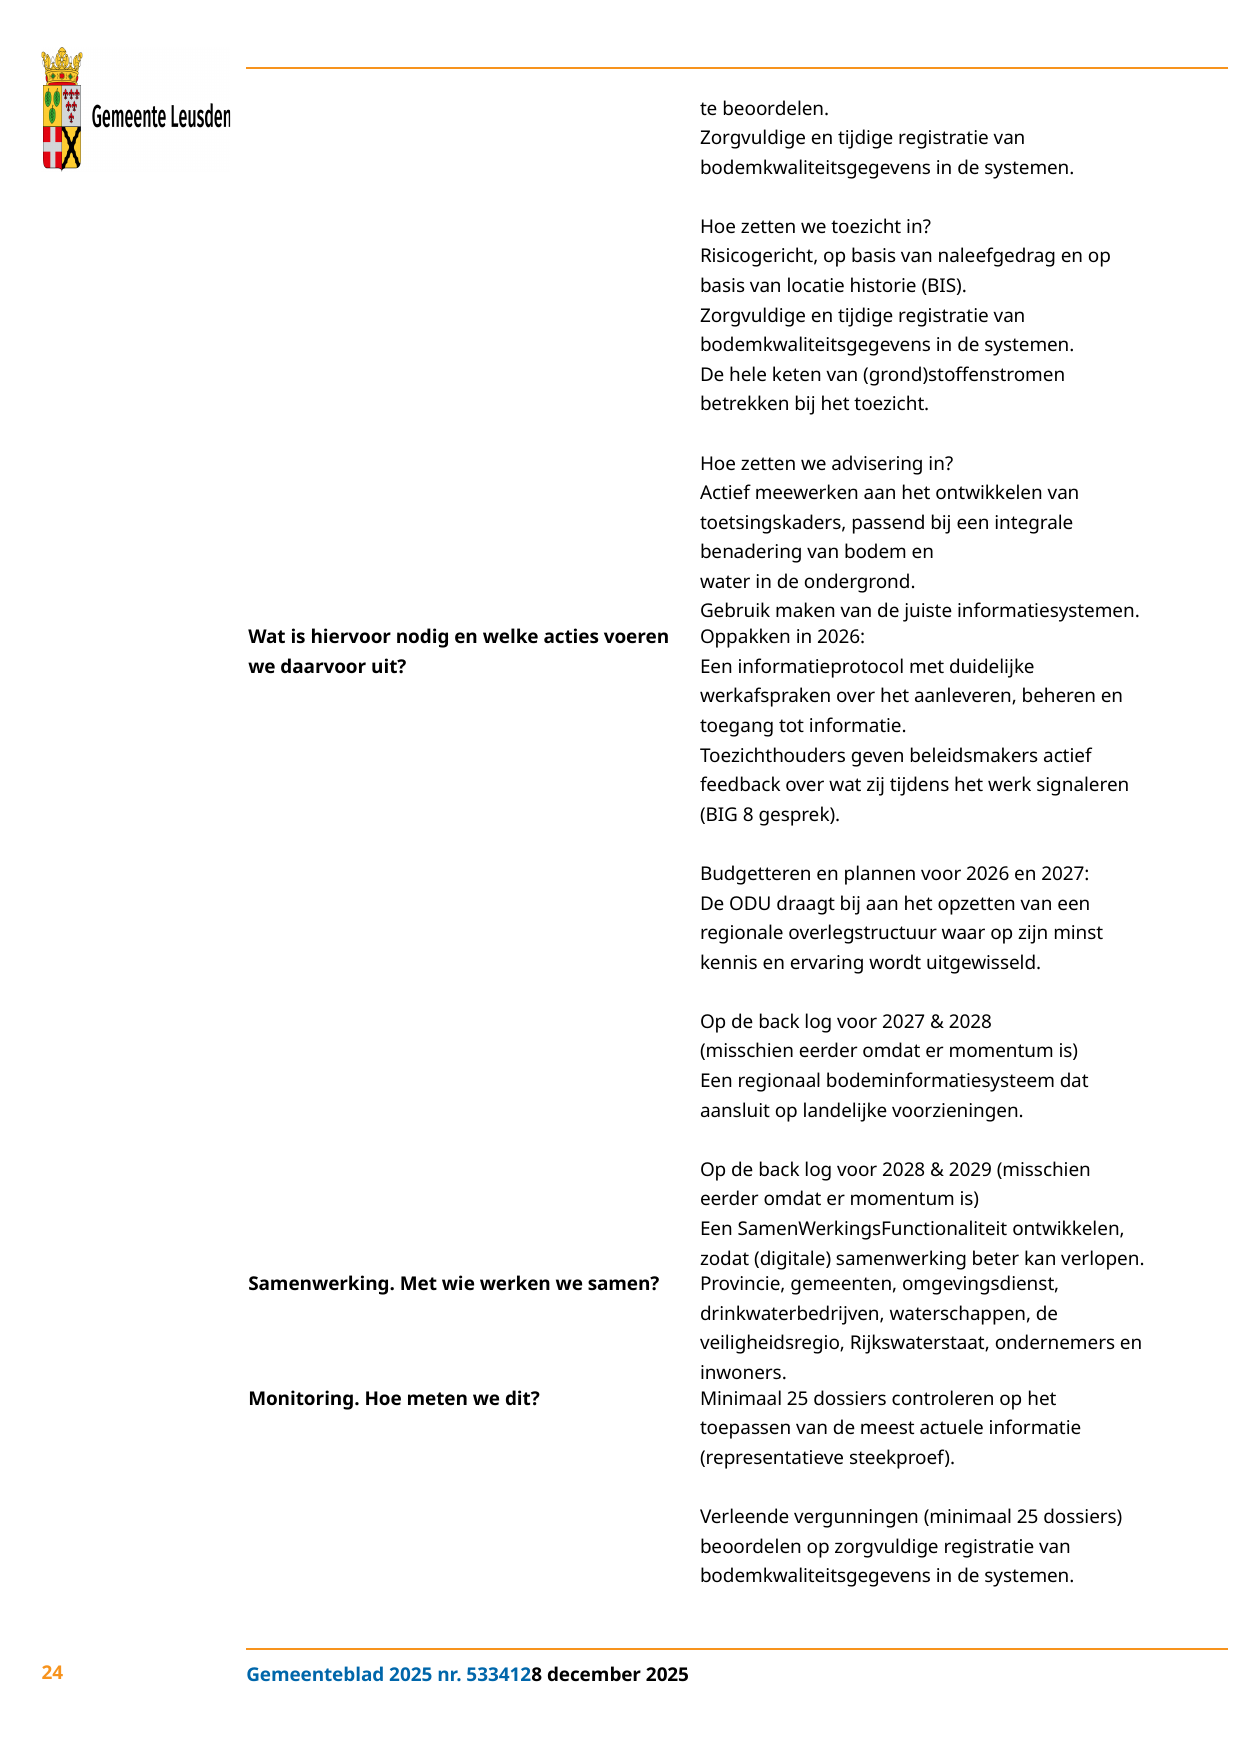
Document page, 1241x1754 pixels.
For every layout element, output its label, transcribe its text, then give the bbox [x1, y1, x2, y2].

table_cell Monitoring. Hoe meten we dit? [248, 1385, 700, 1588]
picture [41, 47, 231, 172]
table_cell Samenwerking. Met wie werken we samen? [248, 1270, 700, 1385]
table_cell Wat is hiervoor nodig en welke acties voeren we daarvoor uit? [248, 624, 700, 1270]
table_cell Oppakken in 2026: Een informatieprotocol met duidelijke werkafspraken over het aanleveren, beheren en toegang tot informatie. Toezichthouders geven beleidsmakers actief feedback over wat zij tijdens het werk signaleren (BIG 8 gesprek). Budgetteren en plannen voor 2026 en 2027: De ODU draagt bij aan het opzetten van een regionale overlegstructuur waar op zijn minst kennis en ervaring wordt uitgewisseld. Op de back log voor 2027 & 2028 (misschien eerder omdat er momentum is) Een regionaal bodeminformatiesysteem dat aansluit op landelijke voorzieningen. Op de back log voor 2028 & 2029 (misschien eerder omdat er momentum is) Een SamenWerkingsFunctionaliteit ontwikkelen, zodat (digitale) samenwerking beter kan verlopen. [700, 624, 1152, 1270]
table_cell Provincie, gemeenten, omgevingsdienst, drinkwaterbedrijven, waterschappen, de veiligheidsregio, Rijkswaterstaat, ondernemers en inwoners. [700, 1270, 1152, 1385]
table_cell Minimaal 25 dossiers controleren op het toepassen van de meest actuele informatie (representatieve steekproef). Verleende vergunningen (minimaal 25 dossiers) beoordelen op zorgvuldige registratie van bodemkwaliteitsgegevens in de systemen. [700, 1385, 1152, 1588]
table_cell [248, 95, 700, 623]
table_cell te beoordelen. Zorgvuldige en tijdige registratie van bodemkwaliteitsgegevens in de systemen. Hoe zetten we toezicht in? Risicogericht, op basis van naleefgedrag en op basis van locatie historie (BIS). Zorgvuldige en tijdige registratie van bodemkwaliteitsgegevens in de systemen. De hele keten van (grond)stoffenstromen betrekken bij het toezicht. Hoe zetten we advisering in? Actief meewerken aan het ontwikkelen van toetsingskaders, passend bij een integrale benadering van bodem en water in de ondergrond. Gebruik maken van de juiste informatiesystemen. [700, 95, 1152, 623]
